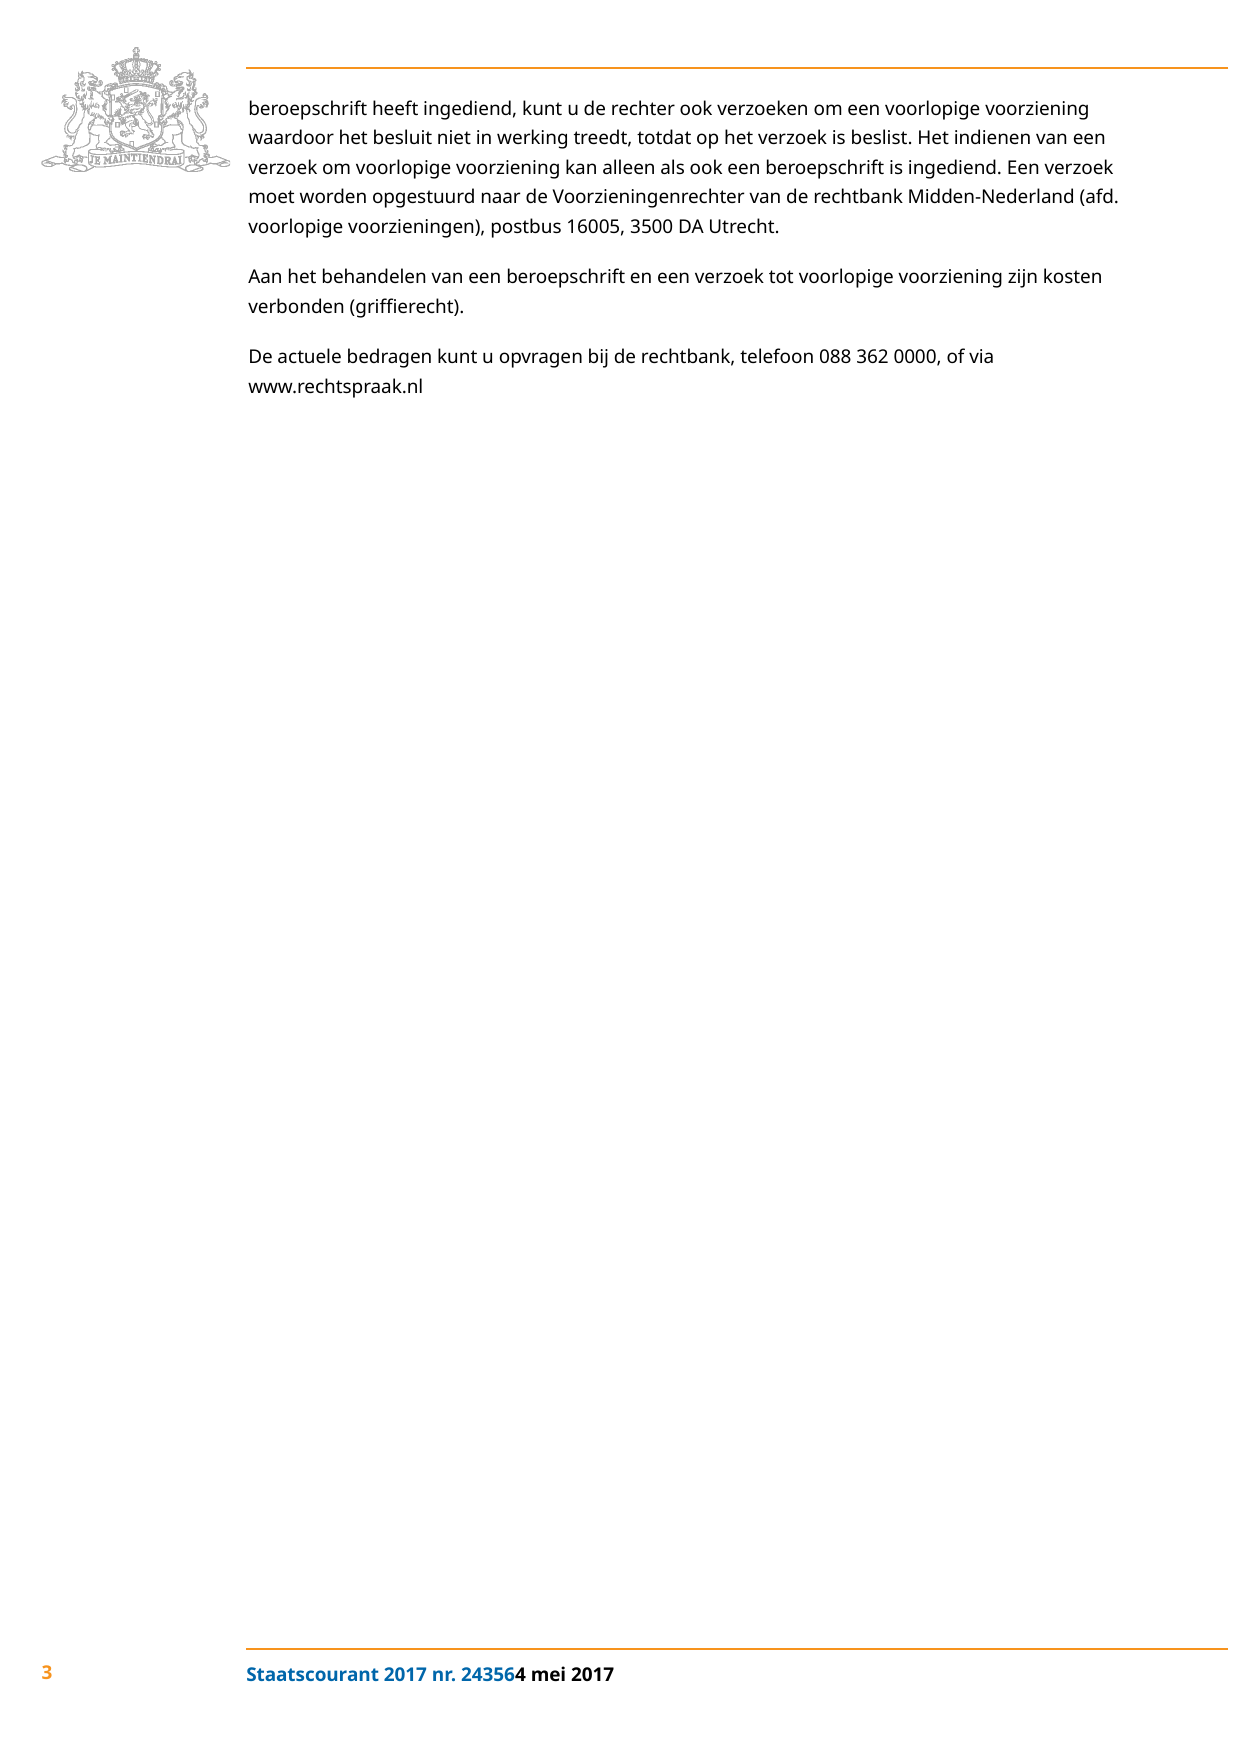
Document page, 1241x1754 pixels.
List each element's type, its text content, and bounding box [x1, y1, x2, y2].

text Aan het behandelen van een beroepschrift en een verzoek tot voorlopige voorziening zijn kosten verbonden (griffierecht). [248, 263, 1152, 319]
text beroepschrift heeft ingediend, kunt u de rechter ook verzoeken om een voorlopige voorziening waardoor het besluit niet in werking treedt, totdat op het verzoek is beslist. Het indienen van een verzoek om voorlopige voorziening kan alleen als ook een beroepschrift is ingediend. Een verzoek moet worden opgestuurd naar de Voorzieningenrechter van de rechtbank Midden-Nederland (afd. voorlopige voorzieningen), postbus 16005, 3500 DA Utrecht. [248, 95, 1152, 239]
picture [41, 47, 231, 172]
text De actuele bedragen kunt u opvragen bij de rechtbank, telefoon 088 362 0000, of via www.rechtspraak.nl [248, 343, 1152, 399]
